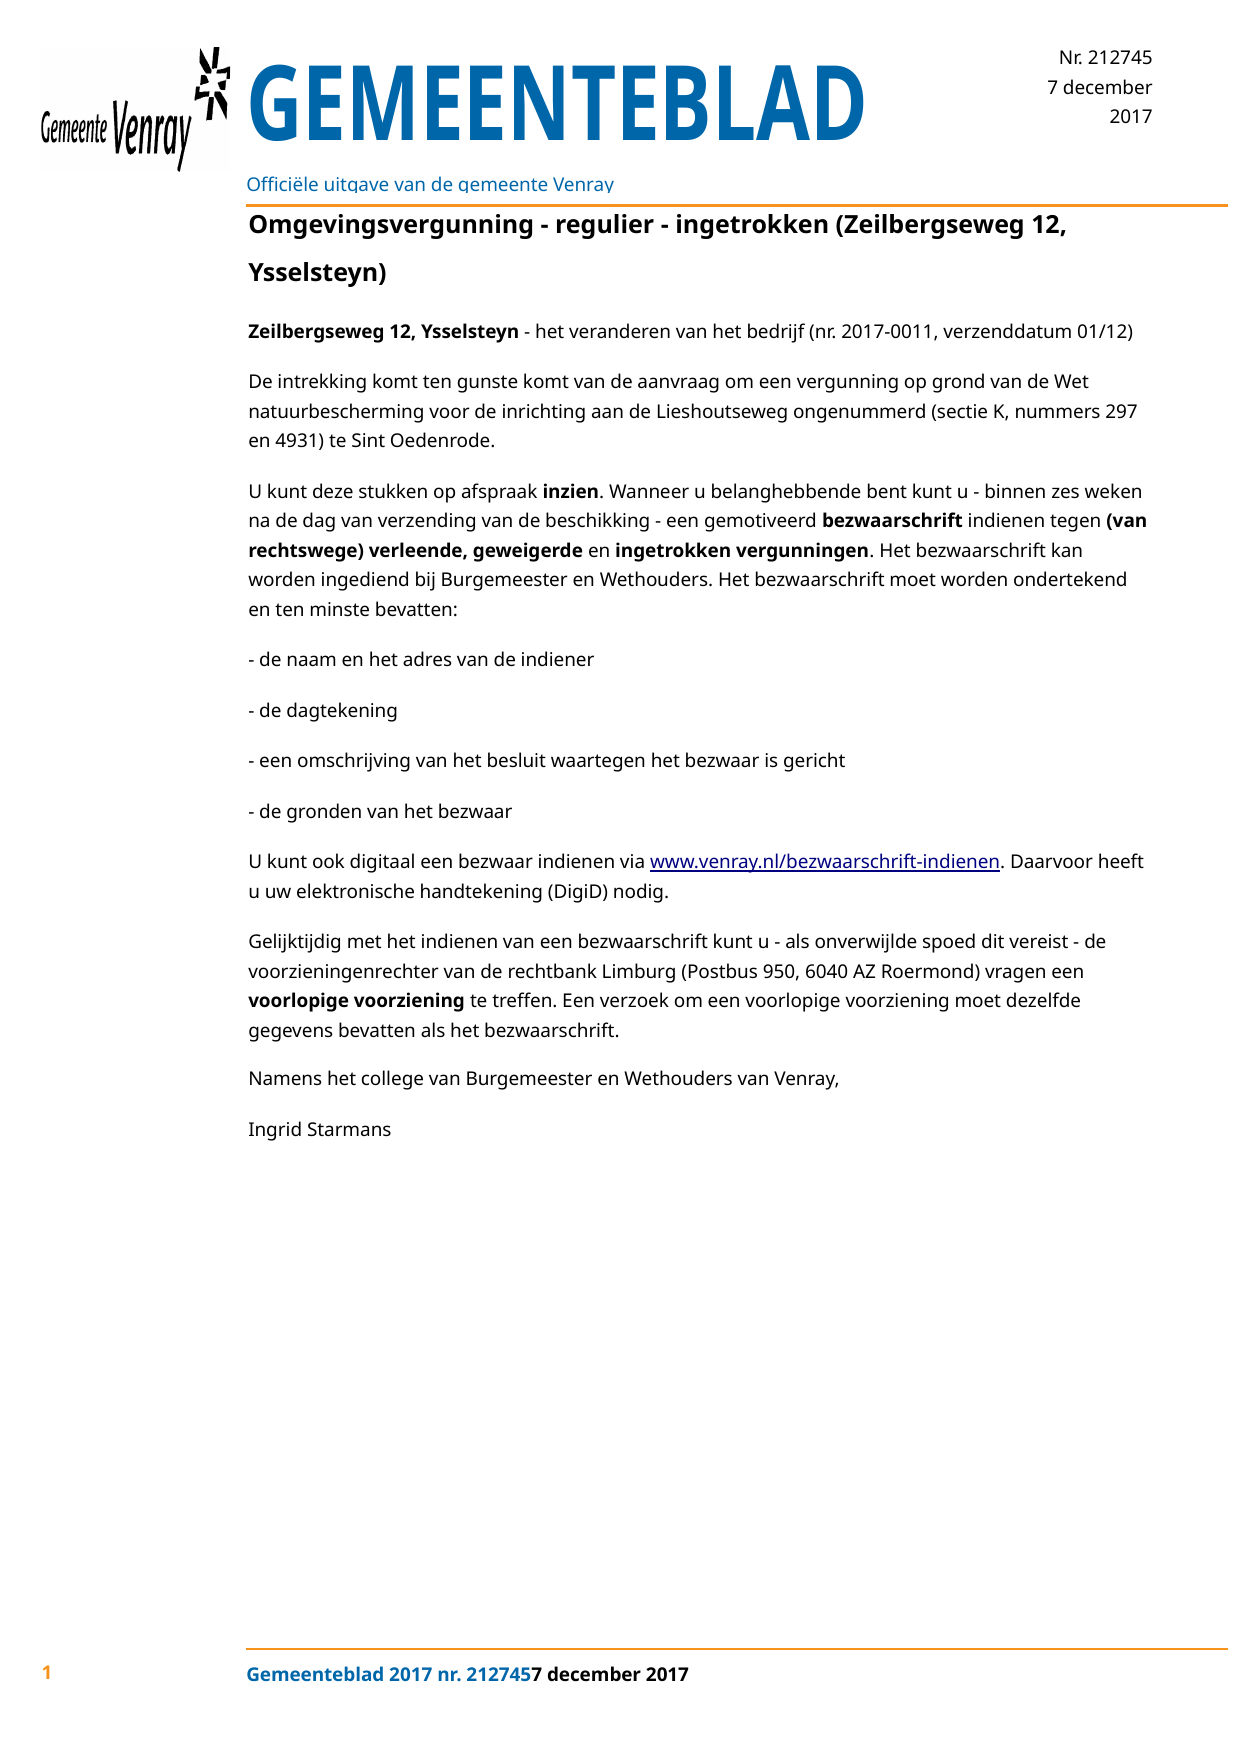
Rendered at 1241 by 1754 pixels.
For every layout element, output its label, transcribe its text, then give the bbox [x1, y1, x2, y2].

text De intrekking komt ten gunste komt van de aanvraag om een vergunning op grond van de Wet natuurbescherming voor de inrichting aan de Lieshoutseweg ongenummerd (sectie K, nummers 297 en 4931) te Sint Oedenrode. [248, 368, 1152, 453]
text - de dagtekening [248, 697, 1152, 723]
text Namens het college van Burgemeester en Wethouders van Venray, [248, 1065, 1152, 1091]
text - de gronden van het bezwaar [248, 798, 1152, 824]
text U kunt deze stukken op afspraak inzien. Wanneer u belanghebbende bent kunt u - binnen zes weken na de dag van verzending van de beschikking - een gemotiveerd bezwaarschrift indienen tegen (van rechtswege) verleende, geweigerde en ingetrokken vergunningen. Het bezwaarschrift kan worden ingediend bij Burgemeester en Wethouders. Het bezwaarschrift moet worden ondertekend en ten minste bevatten: [248, 478, 1152, 622]
text U kunt ook digitaal een bezwaar indienen via www.venray.nl/bezwaarschrift-indienen. Daarvoor heeft u uw elektronische handtekening (DigiD) nodig. [248, 848, 1152, 904]
text Omgevingsvergunning - regulier - ingetrokken (Zeilbergseweg 12, Ysselsteyn) [248, 207, 1152, 288]
text - een omschrijving van het besluit waartegen het bezwaar is gericht [248, 747, 1152, 773]
text Zeilbergseweg 12, Ysselsteyn - het veranderen van het bedrijf (nr. 2017-0011, verzenddatum 01/12) [248, 318, 1152, 344]
picture [41, 47, 231, 172]
text Gelijktijdig met het indienen van een bezwaarschrift kunt u - als onverwijlde spoed dit vereist - de voorzieningenrechter van de rechtbank Limburg (Postbus 950, 6040 AZ Roermond) vragen een voorlopige voorziening te treffen. Een verzoek om een voorlopige voorziening moet dezelfde gegevens bevatten als het bezwaarschrift. [248, 928, 1152, 1043]
text Ingrid Starmans [248, 1116, 1152, 1142]
text - de naam en het adres van de indiener [248, 647, 1152, 672]
